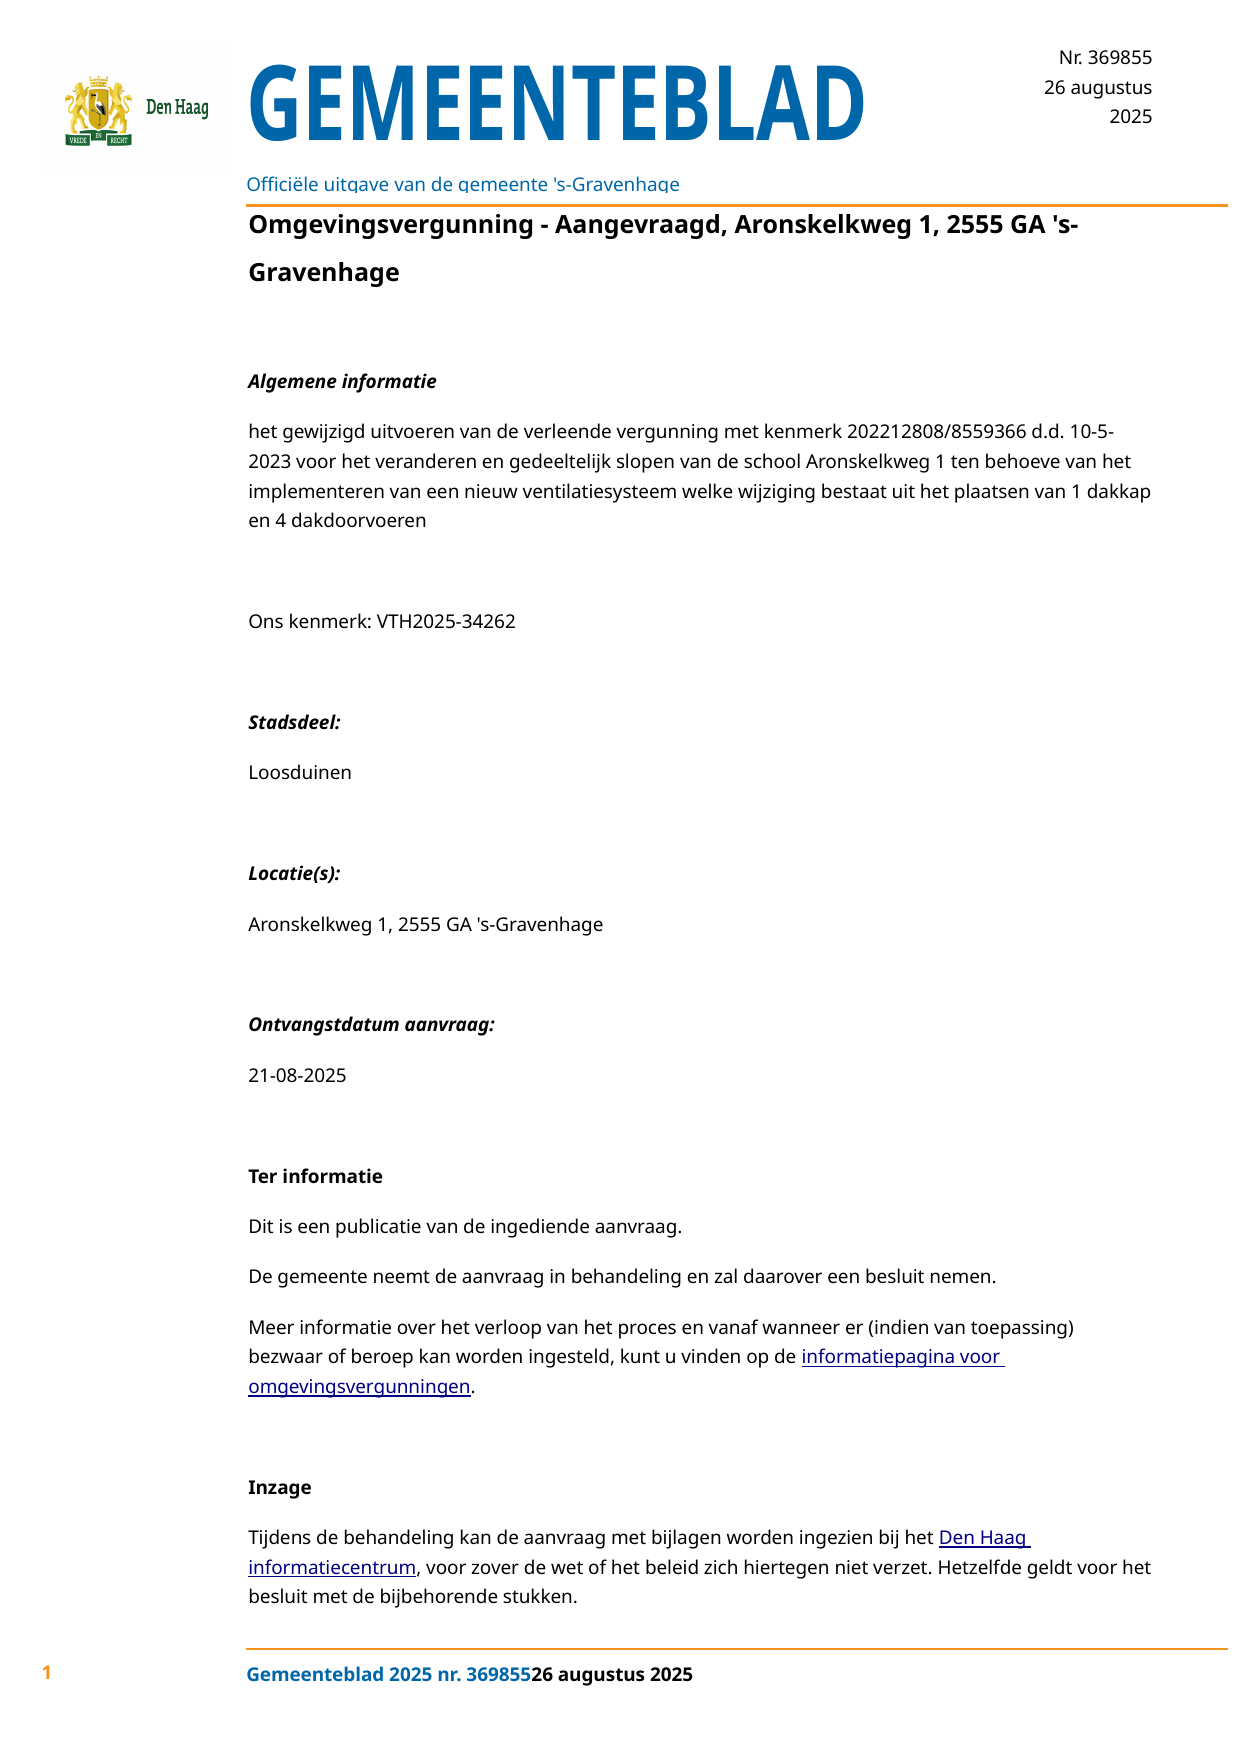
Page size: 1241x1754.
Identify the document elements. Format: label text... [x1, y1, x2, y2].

text Ter informatie [248, 1163, 1152, 1189]
text Inzage [248, 1474, 1152, 1500]
text Ons kenmerk: VTH2025-34262 [248, 608, 1152, 634]
text Tijdens de behandeling kan de aanvraag met bijlagen worden ingezien bij het Den Haag informatiecentrum, voor zover de wet of het beleid zich hiertegen niet verzet. Hetzelfde geldt voor het besluit met de bijbehorende stukken. [248, 1524, 1152, 1609]
text Algemene informatie [248, 368, 1152, 394]
text Loosduinen [248, 759, 1152, 785]
text 21-08-2025 [248, 1062, 1152, 1088]
text Locatie(s): [248, 860, 1152, 886]
text Dit is een publicatie van de ingediende aanvraag. [248, 1213, 1152, 1239]
text Omgevingsvergunning - Aangevraagd, Aronskelkweg 1, 2555 GA 's-Gravenhage [248, 207, 1152, 288]
text Aronskelkweg 1, 2555 GA 's-Gravenhage [248, 911, 1152, 937]
text De gemeente neemt de aanvraag in behandeling en zal daarover een besluit nemen. [248, 1264, 1152, 1289]
text het gewijzigd uitvoeren van de verleende vergunning met kenmerk 202212808/8559366 d.d. 10-5-2023 voor het veranderen en gedeeltelijk slopen van de school Aronskelkweg 1 ten behoeve van het implementeren van een nieuw ventilatiesysteem welke wijziging bestaat uit het plaatsen van 1 dakkap en 4 dakdoorvoeren [248, 419, 1152, 533]
text Ontvangstdatum aanvraag: [248, 1012, 1152, 1037]
text Meer informatie over het verloop van het proces en vanaf wanneer er (indien van toepassing) bezwaar of beroep kan worden ingesteld, kunt u vinden op de informatiepagina voor omgevingsvergunningen. [248, 1314, 1152, 1399]
text Stadsdeel: [248, 709, 1152, 735]
picture [41, 47, 231, 172]
